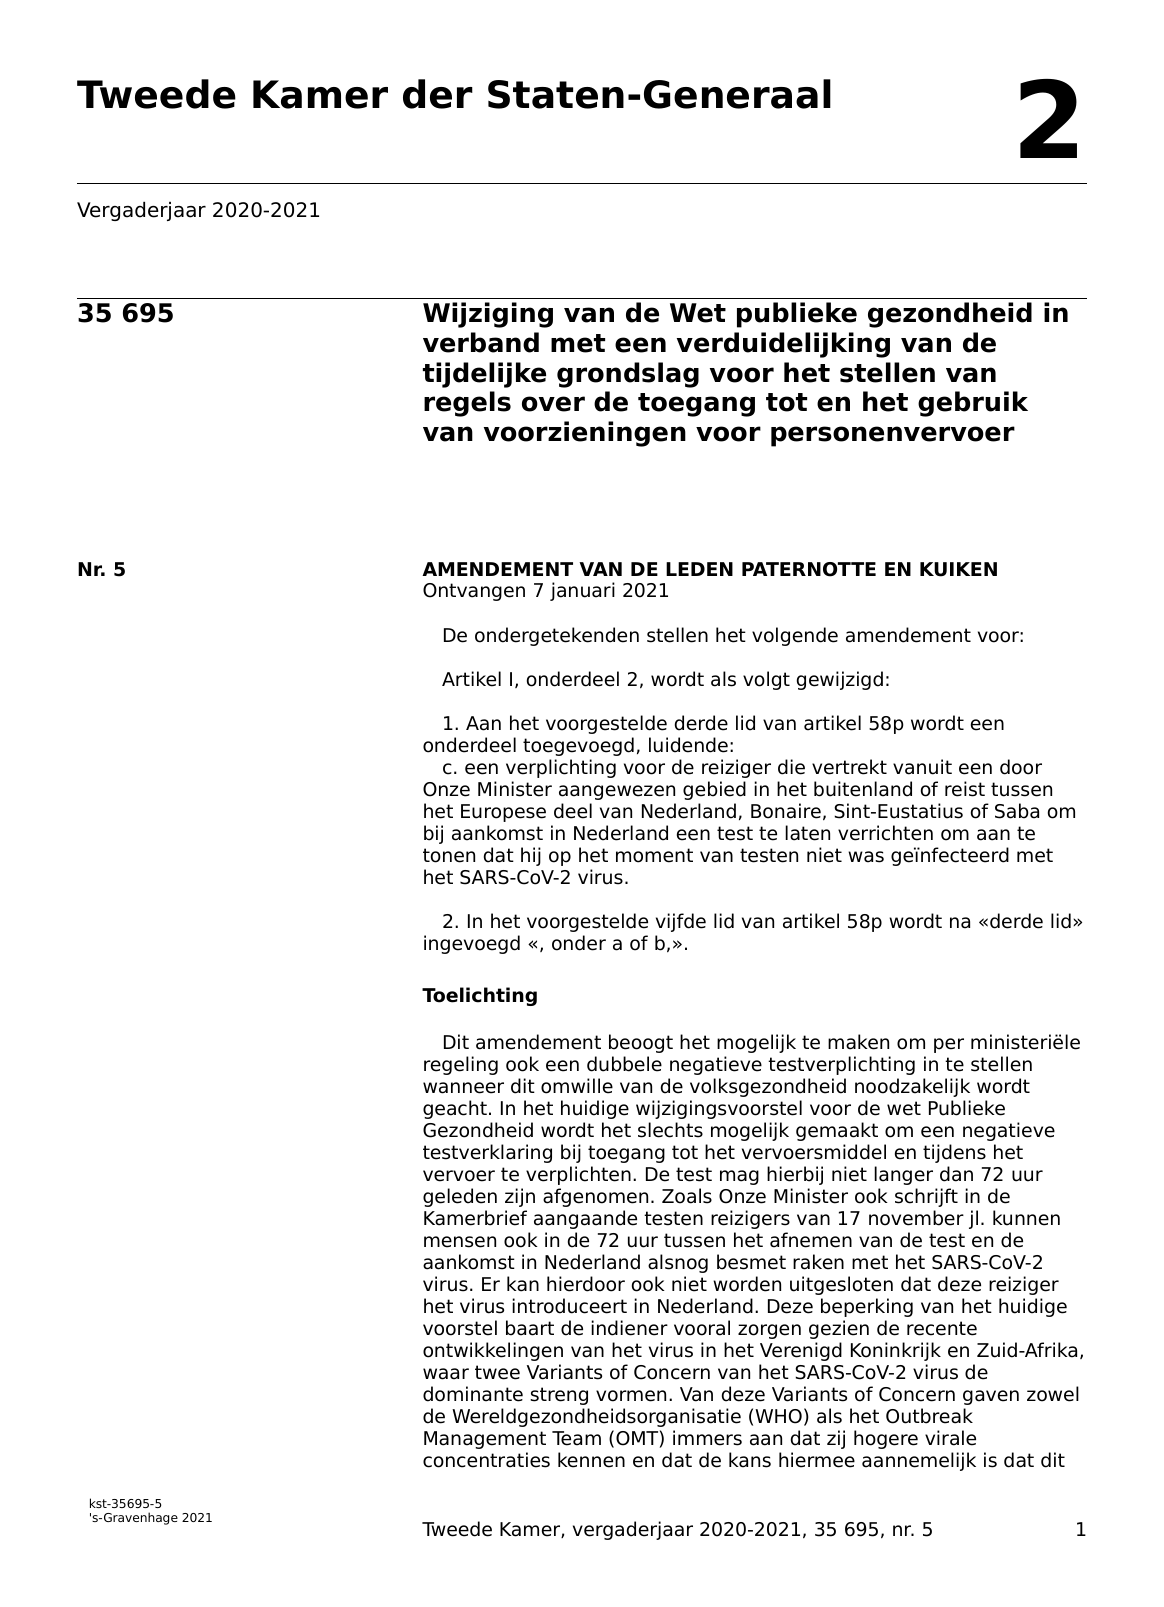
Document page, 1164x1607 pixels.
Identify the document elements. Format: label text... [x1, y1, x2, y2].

table_cell Vergaderjaar 2020-2021 [77, 184, 1087, 298]
text De ondergetekenden stellen het volgende amendement voor: [422, 624, 1087, 647]
text 's-Gravenhage 2021 [88, 1511, 323, 1525]
subtitle Toelichting [422, 985, 1087, 1007]
table_header 2 [886, 59, 1087, 183]
table_header Tweede Kamer der Staten-Generaal [77, 59, 886, 183]
text 1. Aan het voorgestelde derde lid van artikel 58p wordt een onderdeel toegevoegd, luidende: [422, 713, 1087, 757]
subtitle Nr. 5 AMENDEMENT VAN DE LEDEN PATERNOTTE EN KUIKEN [77, 558, 1087, 580]
text Dit amendement beoogt het mogelijk te maken om per ministeriële regeling ook een dubbele negatieve testverplichting in te stellen wanneer dit omwille van de volksgezondheid noodzakelijk wordt geacht. In het huidige wijzigingsvoorstel voor de wet Publieke Gezondheid wordt het slechts mogelijk gemaakt om een negatieve testverklaring bij toegang tot het vervoersmiddel en tijdens het vervoer te verplichten. De test mag hierbij niet langer dan 72 uur geleden zijn afgenomen. Zoals Onze Minister ook schrijft in de Kamerbrief aangaande testen reizigers van 17 november jl. kunnen mensen ook in de 72 uur tussen het afnemen van de test en de aankomst in Nederland alsnog besmet raken met het SARS-CoV-2 virus. Er kan hierdoor ook niet worden uitgesloten dat deze reiziger het virus introduceert in Nederland. Deze beperking van het huidige voorstel baart de indiener vooral zorgen gezien de recente ontwikkelingen van het virus in het Verenigd Koninkrijk en Zuid-Afrika, waar twee Variants of Concern van het SARS-CoV-2 virus de dominante streng vormen. Van deze Variants of Concern gaven zowel de Wereldgezondheidsorganisatie (WHO) als het Outbreak Management Team (OMT) immers aan dat zij hogere virale concentraties kennen en dat de kans hiermee aannemelijk is dat dit [422, 1032, 1087, 1471]
text Ontvangen 7 januari 2021 [422, 580, 1087, 602]
text kst-35695-5 [88, 1497, 323, 1511]
text c. een verplichting voor de reiziger die vertrekt vanuit een door Onze Minister aangewezen gebied in het buitenland of reist tussen het Europese deel van Nederland, Bonaire, Sint-Eustatius of Saba om bij aankomst in Nederland een test te laten verrichten om aan te tonen dat hij op het moment van testen niet was geïnfecteerd met het SARS-CoV-2 virus. [422, 757, 1087, 889]
text Artikel I, onderdeel 2, wordt als volgt gewijzigd: [422, 669, 1087, 691]
text 2. In het voorgestelde vijfde lid van artikel 58p wordt na «derde lid» ingevoegd «, onder a of b,». [422, 911, 1087, 955]
subtitle 35 695 Wijziging van de Wet publieke gezondheid in verband met een verduidelijking van de tijdelijke grondslag voor het stellen van regels over de toegang tot en het gebruik van voorzieningen voor personenvervoer [77, 299, 1087, 447]
